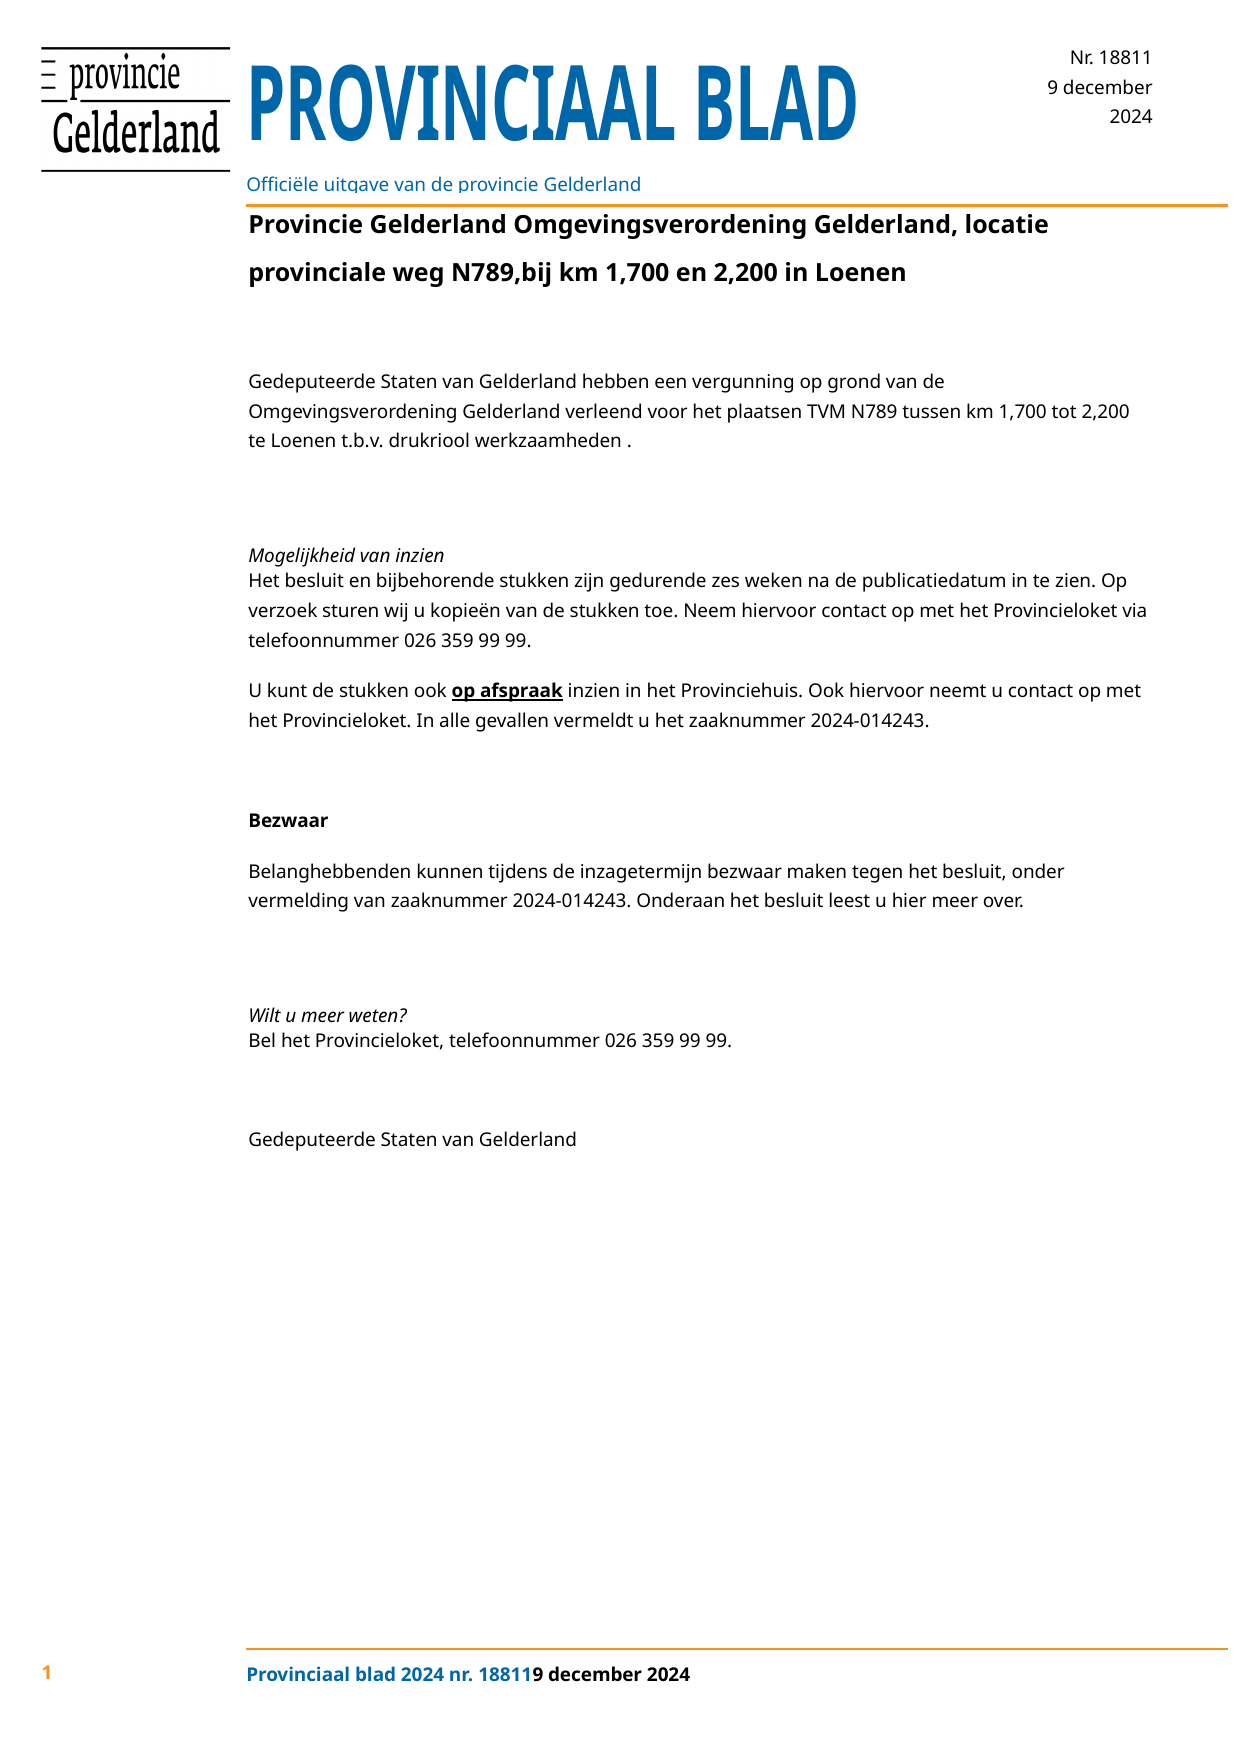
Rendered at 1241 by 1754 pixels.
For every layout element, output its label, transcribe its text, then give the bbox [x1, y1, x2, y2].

text Belanghebbenden kunnen tijdens de inzagetermijn bezwaar maken tegen het besluit, onder vermelding van zaaknummer 2024-014243. Onderaan het besluit leest u hier meer over. [248, 858, 1152, 913]
text Provincie Gelderland Omgevingsverordening Gelderland, locatie provinciale weg N789,bij km 1,700 en 2,200 in Loenen [248, 207, 1152, 288]
text Bel het Provincieloket, telefoonnummer 026 359 99 99. [248, 1028, 1152, 1053]
text Mogelijkheid van inzien [248, 542, 1152, 568]
text Het besluit en bijbehorende stukken zijn gedurende zes weken na de publicatiedatum in te zien. Op verzoek sturen wij u kopieën van de stukken toe. Neem hiervoor contact op met het Provincieloket via telefoonnummer 026 359 99 99. [248, 568, 1152, 652]
text Bezwaar [248, 808, 1152, 833]
text Gedeputeerde Staten van Gelderland hebben een vergunning op grond van de Omgevingsverordening Gelderland verleend voor het plaatsen TVM N789 tussen km 1,700 tot 2,200 te Loenen t.b.v. drukriool werkzaamheden . [248, 368, 1152, 453]
picture [41, 47, 231, 172]
text Gedeputeerde Staten van Gelderland [248, 1126, 1152, 1152]
text U kunt de stukken ook op afspraak inzien in het Provinciehuis. Ook hiervoor neemt u contact op met het Provincieloket. In alle gevallen vermeldt u het zaaknummer 2024-014243. [248, 677, 1152, 732]
text Wilt u meer weten? [248, 1002, 1152, 1028]
